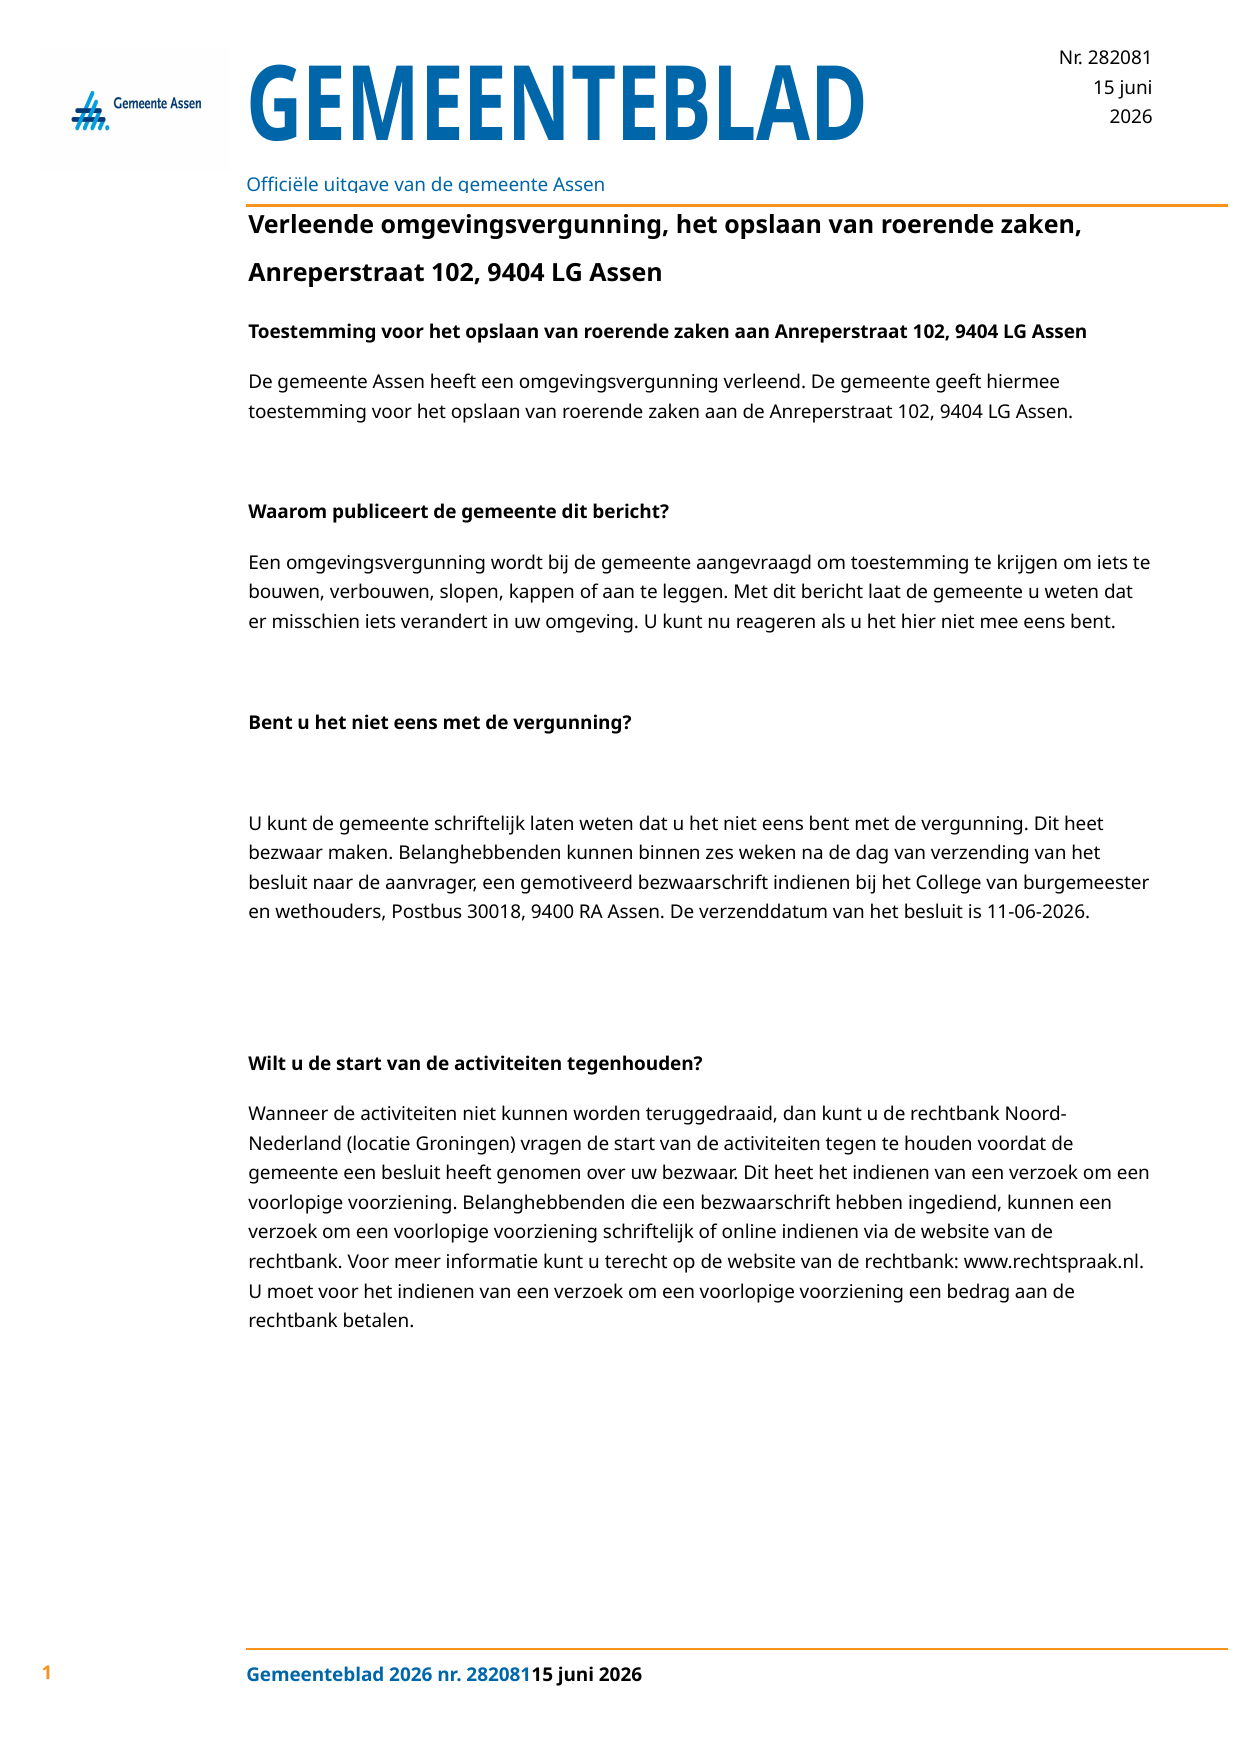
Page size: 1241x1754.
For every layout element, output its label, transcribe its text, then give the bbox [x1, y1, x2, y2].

text Waarom publiceert de gemeente dit bericht? [248, 499, 1152, 524]
text U kunt de gemeente schriftelijk laten weten dat u het niet eens bent met de vergunning. Dit heet bezwaar maken. Belanghebbenden kunnen binnen zes weken na de dag van verzending van het besluit naar de aanvrager, een gemotiveerd bezwaarschrift indienen bij het College van burgemeester en wethouders, Postbus 30018, 9400 RA Assen. De verzenddatum van het besluit is 11-06-2026. [248, 810, 1152, 924]
text Een omgevingsvergunning wordt bij de gemeente aangevraagd om toestemming te krijgen om iets te bouwen, verbouwen, slopen, kappen of aan te leggen. Met dit bericht laat de gemeente u weten dat er misschien iets verandert in uw omgeving. U kunt nu reageren als u het hier niet mee eens bent. [248, 549, 1152, 634]
text Wilt u de start van de activiteiten tegenhouden? [248, 1050, 1152, 1076]
text Toestemming voor het opslaan van roerende zaken aan Anreperstraat 102, 9404 LG Assen [248, 318, 1152, 344]
text De gemeente Assen heeft een omgevingsvergunning verleend. De gemeente geeft hiermee toestemming voor het opslaan van roerende zaken aan de Anreperstraat 102, 9404 LG Assen. [248, 368, 1152, 424]
text Wanneer de activiteiten niet kunnen worden teruggedraaid, dan kunt u de rechtbank Noord-Nederland (locatie Groningen) vragen de start van de activiteiten tegen te houden voordat de gemeente een besluit heeft genomen over uw bezwaar. Dit heet het indienen van een verzoek om een voorlopige voorziening. Belanghebbenden die een bezwaarschrift hebben ingediend, kunnen een verzoek om een voorlopige voorziening schriftelijk of online indienen via de website van de rechtbank. Voor meer informatie kunt u terecht op de website van de rechtbank: www.rechtspraak.nl. U moet voor het indienen van een verzoek om een voorlopige voorziening een bedrag aan de rechtbank betalen. [248, 1100, 1152, 1333]
text Bent u het niet eens met de vergunning? [248, 709, 1152, 735]
picture [41, 47, 231, 172]
text Verleende omgevingsvergunning, het opslaan van roerende zaken, Anreperstraat 102, 9404 LG Assen [248, 207, 1152, 288]
